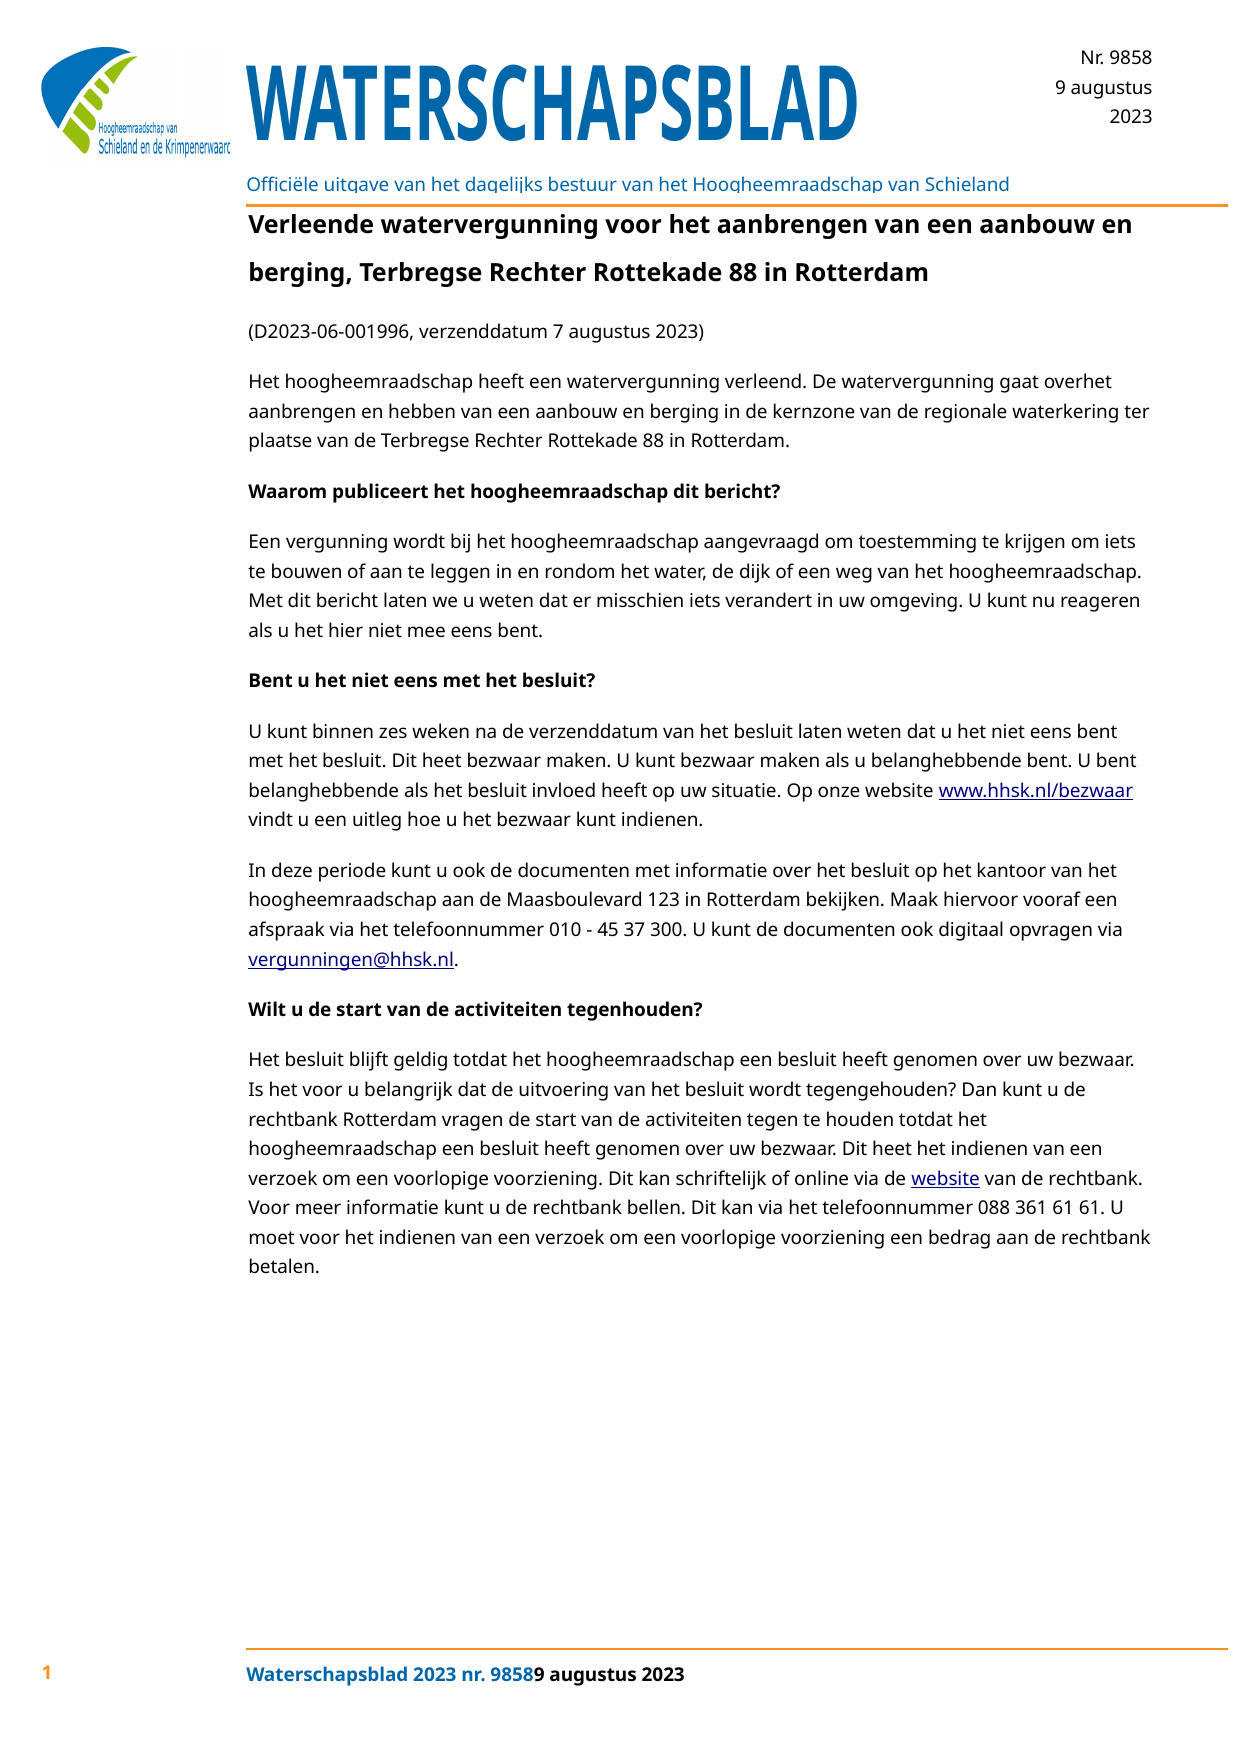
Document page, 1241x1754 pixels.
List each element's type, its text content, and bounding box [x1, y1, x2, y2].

text Wilt u de start van de activiteiten tegenhouden? [248, 996, 1152, 1022]
picture [41, 47, 231, 172]
text Een vergunning wordt bij het hoogheemraadschap aangevraagd om toestemming te krijgen om iets te bouwen of aan te leggen in en rondom het water, de dijk of een weg van het hoogheemraadschap. Met dit bericht laten we u weten dat er misschien iets verandert in uw omgeving. U kunt nu reageren als u het hier niet mee eens bent. [248, 528, 1152, 643]
text Het hoogheemraadschap heeft een watervergunning verleend. De watervergunning gaat overhet aanbrengen en hebben van een aanbouw en berging in de kernzone van de regionale waterkering ter plaatse van de Terbregse Rechter Rottekade 88 in Rotterdam. [248, 368, 1152, 453]
text Het besluit blijft geldig totdat het hoogheemraadschap een besluit heeft genomen over uw bezwaar. Is het voor u belangrijk dat de uitvoering van het besluit wordt tegengehouden? Dan kunt u de rechtbank Rotterdam vragen de start van de activiteiten tegen te houden totdat het hoogheemraadschap een besluit heeft genomen over uw bezwaar. Dit heet het indienen van een verzoek om een voorlopige voorziening. Dit kan schriftelijk of online via de website van de rechtbank. Voor meer informatie kunt u de rechtbank bellen. Dit kan via het telefoonnummer 088 361 61 61. U moet voor het indienen van een verzoek om een voorlopige voorziening een bedrag aan de rechtbank betalen. [248, 1047, 1152, 1279]
text (D2023-06-001996, verzenddatum 7 augustus 2023) [248, 318, 1152, 344]
text Waarom publiceert het hoogheemraadschap dit bericht? [248, 478, 1152, 504]
text Bent u het niet eens met het besluit? [248, 667, 1152, 693]
text Verleende watervergunning voor het aanbrengen van een aanbouw en berging, Terbregse Rechter Rottekade 88 in Rotterdam [248, 207, 1152, 288]
text In deze periode kunt u ook de documenten met informatie over het besluit op het kantoor van het hoogheemraadschap aan de Maasboulevard 123 in Rotterdam bekijken. Maak hiervoor vooraf een afspraak via het telefoonnummer 010 - 45 37 300. U kunt de documenten ook digitaal opvragen via vergunningen@hhsk.nl. [248, 857, 1152, 972]
text U kunt binnen zes weken na de verzenddatum van het besluit laten weten dat u het niet eens bent met het besluit. Dit heet bezwaar maken. U kunt bezwaar maken als u belanghebbende bent. U bent belanghebbende als het besluit invloed heeft op uw situatie. Op onze website www.hhsk.nl/bezwaar vindt u een uitleg hoe u het bezwaar kunt indienen. [248, 718, 1152, 832]
